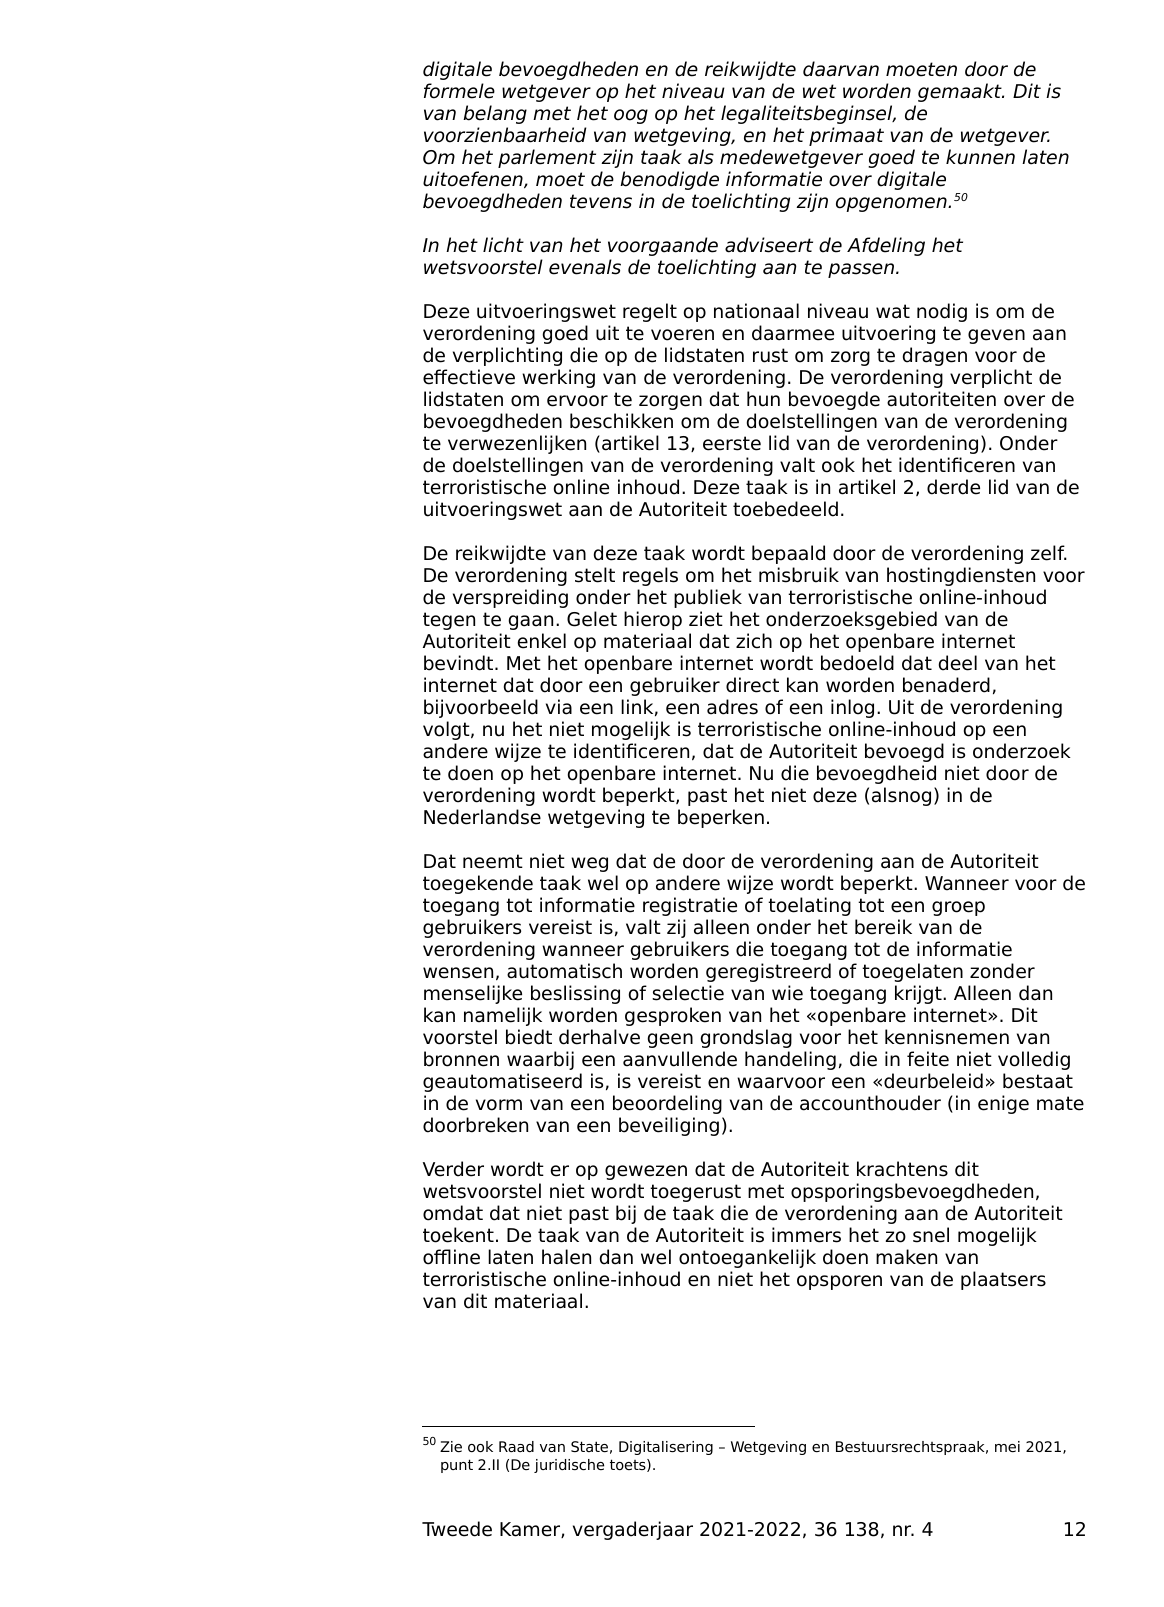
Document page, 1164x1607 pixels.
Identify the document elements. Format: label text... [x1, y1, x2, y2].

text Verder wordt er op gewezen dat de Autoriteit krachtens dit wetsvoorstel niet wordt toegerust met opsporingsbevoegdheden, omdat dat niet past bij de taak die de verordening aan de Autoriteit toekent. De taak van de Autoriteit is immers het zo snel mogelijk offline laten halen dan wel ontoegankelijk doen maken van terroristische online-inhoud en niet het opsporen van de plaatsers van dit materiaal. [422, 1159, 1087, 1313]
text Dat neemt niet weg dat de door de verordening aan de Autoriteit toegekende taak wel op andere wijze wordt beperkt. Wanneer voor de toegang tot informatie registratie of toelating tot een groep gebruikers vereist is, valt zij alleen onder het bereik van de verordening wanneer gebruikers die toegang tot de informatie wensen, automatisch worden geregistreerd of toegelaten zonder menselijke beslissing of selectie van wie toegang krijgt. Alleen dan kan namelijk worden gesproken van het «openbare internet». Dit voorstel biedt derhalve geen grondslag voor het kennisnemen van bronnen waarbij een aanvullende handeling, die in feite niet volledig geautomatiseerd is, is vereist en waarvoor een «deurbeleid» bestaat in de vorm van een beoordeling van de accounthouder (in enige mate doorbreken van een beveiliging). [422, 851, 1087, 1137]
text De reikwijdte van deze taak wordt bepaald door de verordening zelf. De verordening stelt regels om het misbruik van hostingdiensten voor de verspreiding onder het publiek van terroristische online-inhoud tegen te gaan. Gelet hierop ziet het onderzoeksgebied van de Autoriteit enkel op materiaal dat zich op het openbare internet bevindt. Met het openbare internet wordt bedoeld dat deel van het internet dat door een gebruiker direct kan worden benaderd, bijvoorbeeld via een link, een adres of een inlog. Uit de verordening volgt, nu het niet mogelijk is terroristische online-inhoud op een andere wijze te identificeren, dat de Autoriteit bevoegd is onderzoek te doen op het openbare internet. Nu die bevoegdheid niet door de verordening wordt beperkt, past het niet deze (alsnog) in de Nederlandse wetgeving te beperken. [422, 543, 1087, 829]
text Zie ook Raad van State, Digitalisering – Wetgeving en Bestuursrechtspraak, mei 2021, punt 2.II (De juridische toets). [422, 1435, 1087, 1474]
text In het licht van het voorgaande adviseert de Afdeling het wetsvoorstel evenals de toelichting aan te passen. [422, 235, 1087, 279]
text Deze uitvoeringswet regelt op nationaal niveau wat nodig is om de verordening goed uit te voeren en daarmee uitvoering te geven aan de verplichting die op de lidstaten rust om zorg te dragen voor de effectieve werking van de verordening. De verordening verplicht de lidstaten om ervoor te zorgen dat hun bevoegde autoriteiten over de bevoegdheden beschikken om de doelstellingen van de verordening te verwezenlijken (artikel 13, eerste lid van de verordening). Onder de doelstellingen van de verordening valt ook het identificeren van terroristische online inhoud. Deze taak is in artikel 2, derde lid van de uitvoeringswet aan de Autoriteit toebedeeld. [422, 301, 1087, 521]
text digitale bevoegdheden en de reikwijdte daarvan moeten door de formele wetgever op het niveau van de wet worden gemaakt. Dit is van belang met het oog op het legaliteitsbeginsel, de voorzienbaarheid van wetgeving, en het primaat van de wetgever. Om het parlement zijn taak als medewetgever goed te kunnen laten uitoefenen, moet de benodigde informatie over digitale bevoegdheden tevens in de toelichting zijn opgenomen. [422, 59, 1087, 213]
